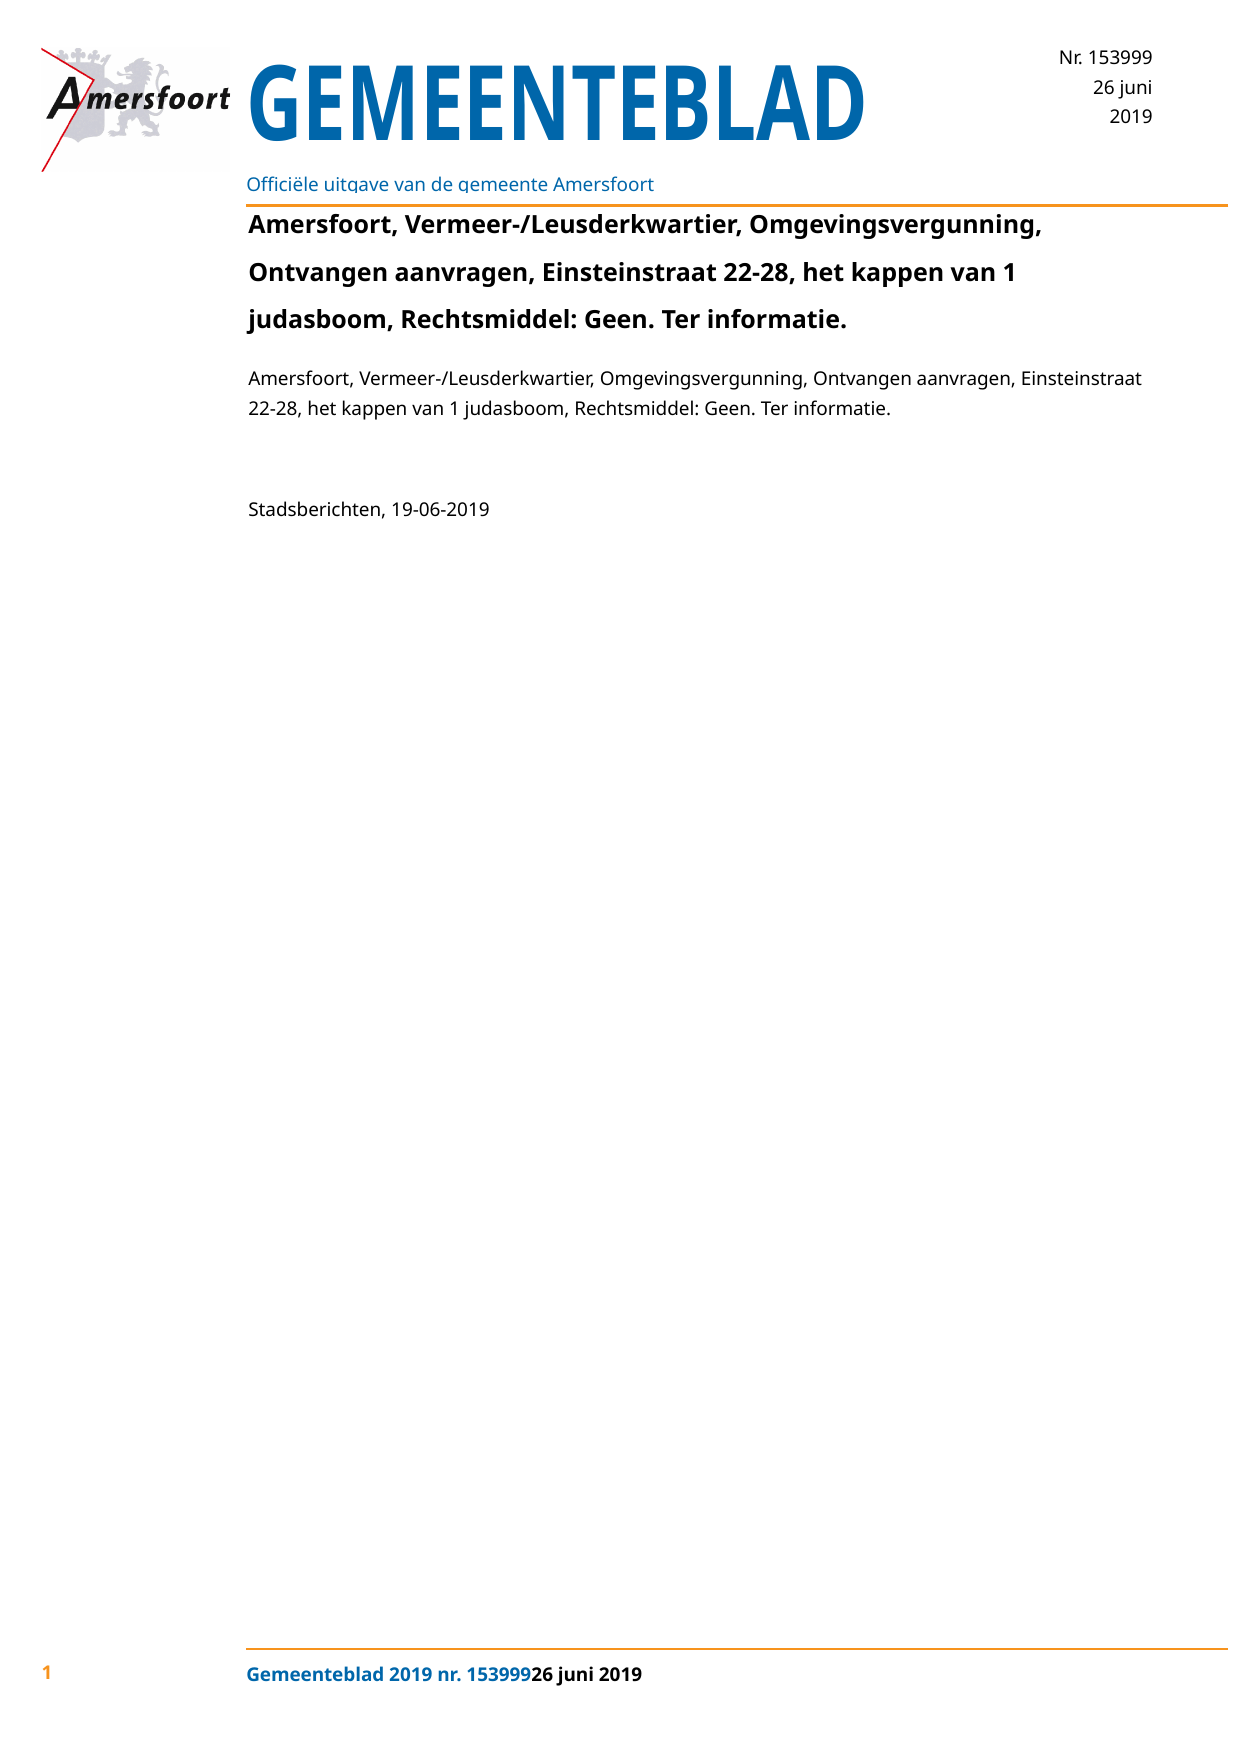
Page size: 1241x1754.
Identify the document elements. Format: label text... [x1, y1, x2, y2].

picture [41, 47, 231, 172]
text Stadsberichten, 19-06-2019 [248, 496, 1152, 522]
text Amersfoort, Vermeer-/Leusderkwartier, Omgevingsvergunning, Ontvangen aanvragen, Einsteinstraat 22-28, het kappen van 1 judasboom, Rechtsmiddel: Geen. Ter informatie. [248, 207, 1152, 336]
text Amersfoort, Vermeer-/Leusderkwartier, Omgevingsvergunning, Ontvangen aanvragen, Einsteinstraat 22-28, het kappen van 1 judasboom, Rechtsmiddel: Geen. Ter informatie. [248, 366, 1152, 421]
